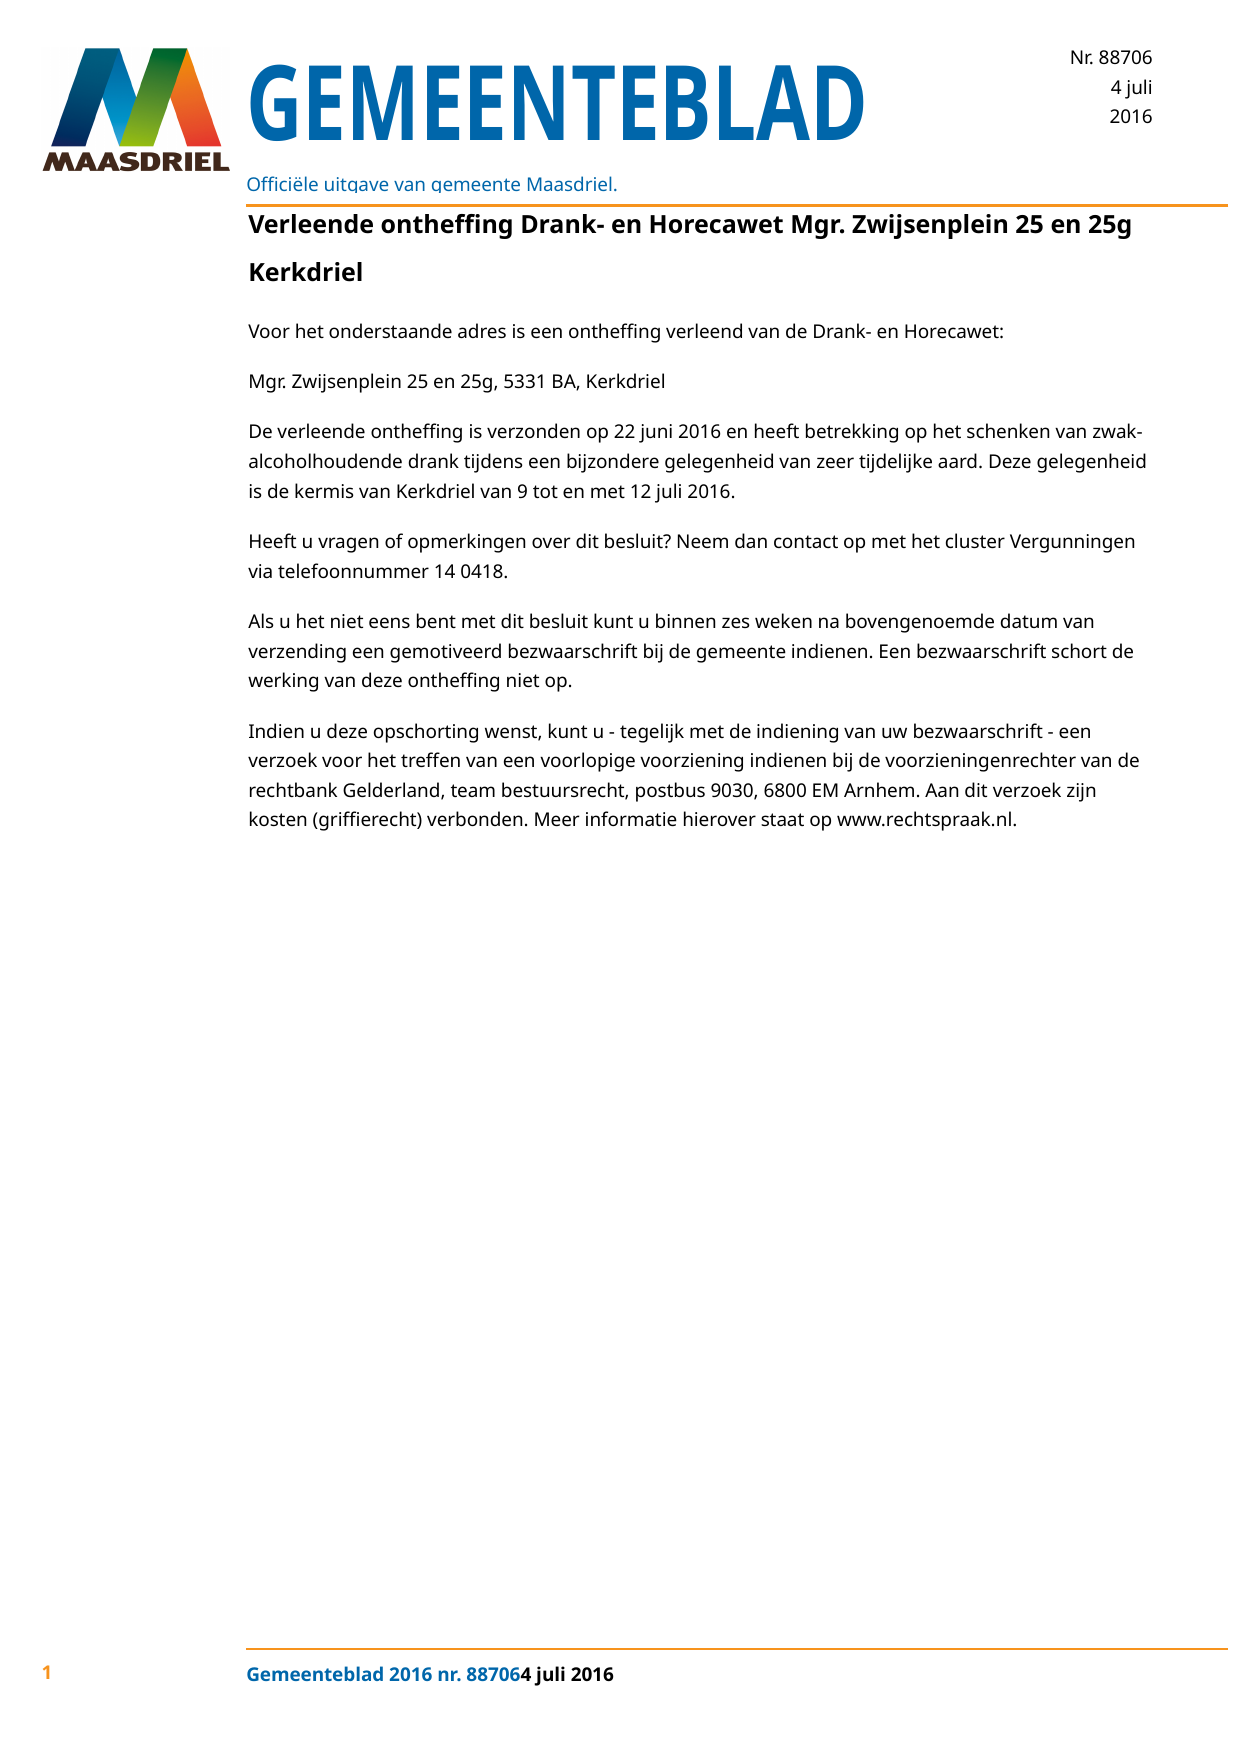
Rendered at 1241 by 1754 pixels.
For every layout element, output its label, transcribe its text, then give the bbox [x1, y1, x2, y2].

text Verleende ontheffing Drank- en Horecawet Mgr. Zwijsenplein 25 en 25g Kerkdriel [248, 207, 1152, 288]
text Indien u deze opschorting wenst, kunt u - tegelijk met de indiening van uw bezwaarschrift - een verzoek voor het treffen van een voorlopige voorziening indienen bij de voorzieningenrechter van de rechtbank Gelderland, team bestuursrecht, postbus 9030, 6800 EM Arnhem. Aan dit verzoek zijn kosten (griffierecht) verbonden. Meer informatie hierover staat op www.rechtspraak.nl. [248, 718, 1152, 832]
picture [41, 47, 231, 172]
text Als u het niet eens bent met dit besluit kunt u binnen zes weken na bovengenoemde datum van verzending een gemotiveerd bezwaarschrift bij de gemeente indienen. Een bezwaarschrift schort de werking van deze ontheffing niet op. [248, 608, 1152, 693]
text Voor het onderstaande adres is een ontheffing verleend van de Drank- en Horecawet: [248, 318, 1152, 344]
text Mgr. Zwijsenplein 25 en 25g, 5331 BA, Kerkdriel [248, 368, 1152, 394]
text De verleende ontheffing is verzonden op 22 juni 2016 en heeft betrekking op het schenken van zwak-alcoholhoudende drank tijdens een bijzondere gelegenheid van zeer tijdelijke aard. Deze gelegenheid is de kermis van Kerkdriel van 9 tot en met 12 juli 2016. [248, 419, 1152, 504]
text Heeft u vragen of opmerkingen over dit besluit? Neem dan contact op met het cluster Vergunningen via telefoonnummer 14 0418. [248, 528, 1152, 584]
